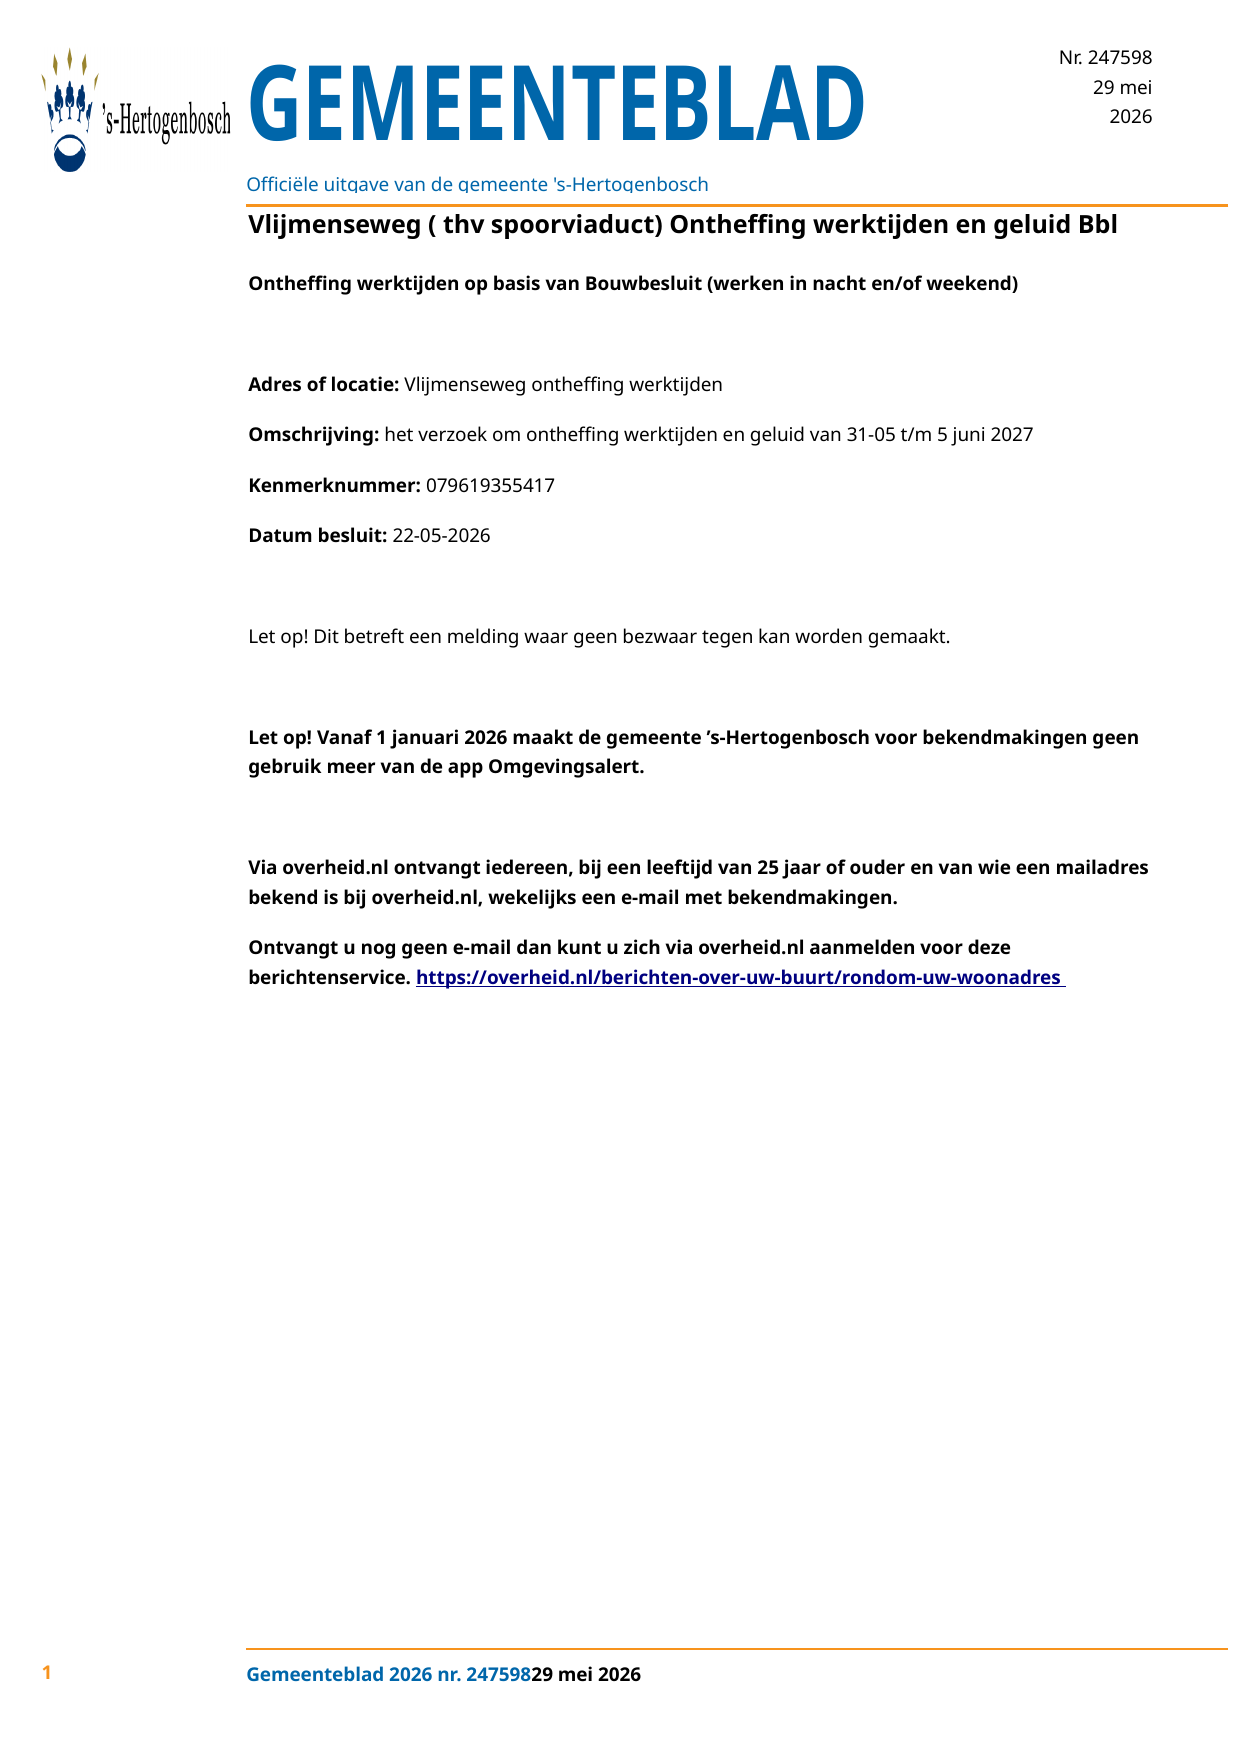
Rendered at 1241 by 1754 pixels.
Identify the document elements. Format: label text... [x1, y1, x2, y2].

picture [41, 47, 231, 172]
text Ontvangt u nog geen e-mail dan kunt u zich via overheid.nl aanmelden voor deze berichtenservice. https://overheid.nl/berichten-over-uw-buurt/rondom-uw-woonadres [248, 934, 1152, 990]
text Omschrijving: het verzoek om ontheffing werktijden en geluid van 31-05 t/m 5 juni 2027 [248, 422, 1152, 447]
text Datum besluit: 22-05-2026 [248, 522, 1152, 548]
text Ontheffing werktijden op basis van Bouwbesluit (werken in nacht en/of weekend) [248, 270, 1152, 296]
text Vlijmenseweg ( thv spoorviaduct) Ontheffing werktijden en geluid Bbl [248, 207, 1152, 241]
text Let op! Vanaf 1 januari 2026 maakt de gemeente ’s-Hertogenbosch voor bekendmakingen geen gebruik meer van de app Omgevingsalert. [248, 724, 1152, 779]
text Via overheid.nl ontvangt iedereen, bij een leeftijd van 25 jaar of ouder en van wie een mailadres bekend is bij overheid.nl, wekelijks een e-mail met bekendmakingen. [248, 854, 1152, 910]
text Kenmerknummer: 079619355417 [248, 472, 1152, 498]
text Let op! Dit betreft een melding waar geen bezwaar tegen kan worden gemaakt. [248, 623, 1152, 649]
text Adres of locatie: Vlijmenseweg ontheffing werktijden [248, 371, 1152, 397]
